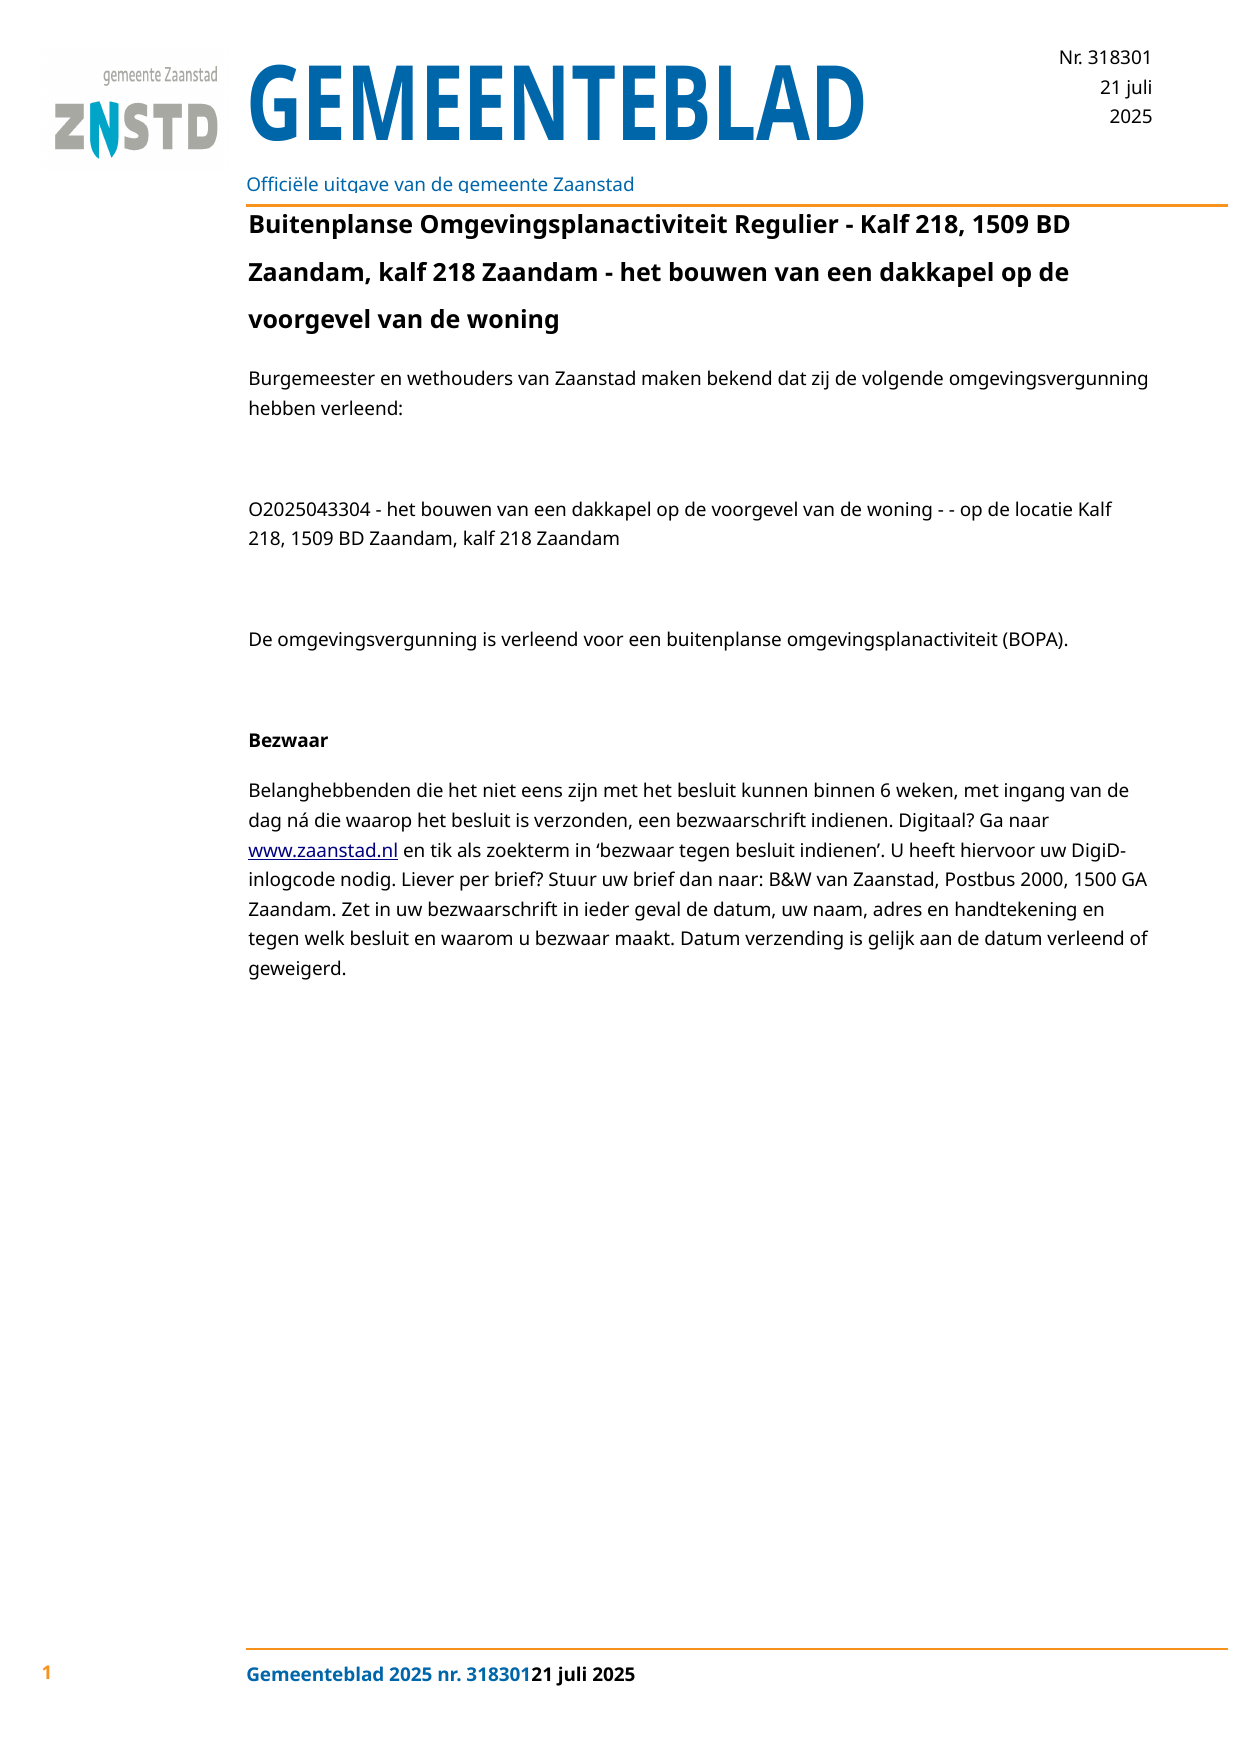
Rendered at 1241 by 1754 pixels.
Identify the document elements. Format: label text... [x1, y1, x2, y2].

text Bezwaar [248, 727, 1152, 753]
text O2025043304 - het bouwen van een dakkapel op de voorgevel van de woning - - op de locatie Kalf 218, 1509 BD Zaandam, kalf 218 Zaandam [248, 496, 1152, 551]
text Burgemeester en wethouders van Zaanstad maken bekend dat zij de volgende omgevingsvergunning hebben verleend: [248, 366, 1152, 421]
picture [41, 47, 231, 172]
text Belanghebbenden die het niet eens zijn met het besluit kunnen binnen 6 weken, met ingang van de dag ná die waarop het besluit is verzonden, een bezwaarschrift indienen. Digitaal? Ga naar www.zaanstad.nl en tik als zoekterm in ‘bezwaar tegen besluit indienen’. U heeft hiervoor uw DigiD-inlogcode nodig. Liever per brief? Stuur uw brief dan naar: B&W van Zaanstad, Postbus 2000, 1500 GA Zaandam. Zet in uw bezwaarschrift in ieder geval de datum, uw naam, adres en handtekening en tegen welk besluit en waarom u bezwaar maakt. Datum verzending is gelijk aan de datum verleend of geweigerd. [248, 778, 1152, 981]
text De omgevingsvergunning is verleend voor een buitenplanse omgevingsplanactiviteit (BOPA). [248, 626, 1152, 652]
text Buitenplanse Omgevingsplanactiviteit Regulier - Kalf 218, 1509 BD Zaandam, kalf 218 Zaandam - het bouwen van een dakkapel op de voorgevel van de woning [248, 207, 1152, 336]
